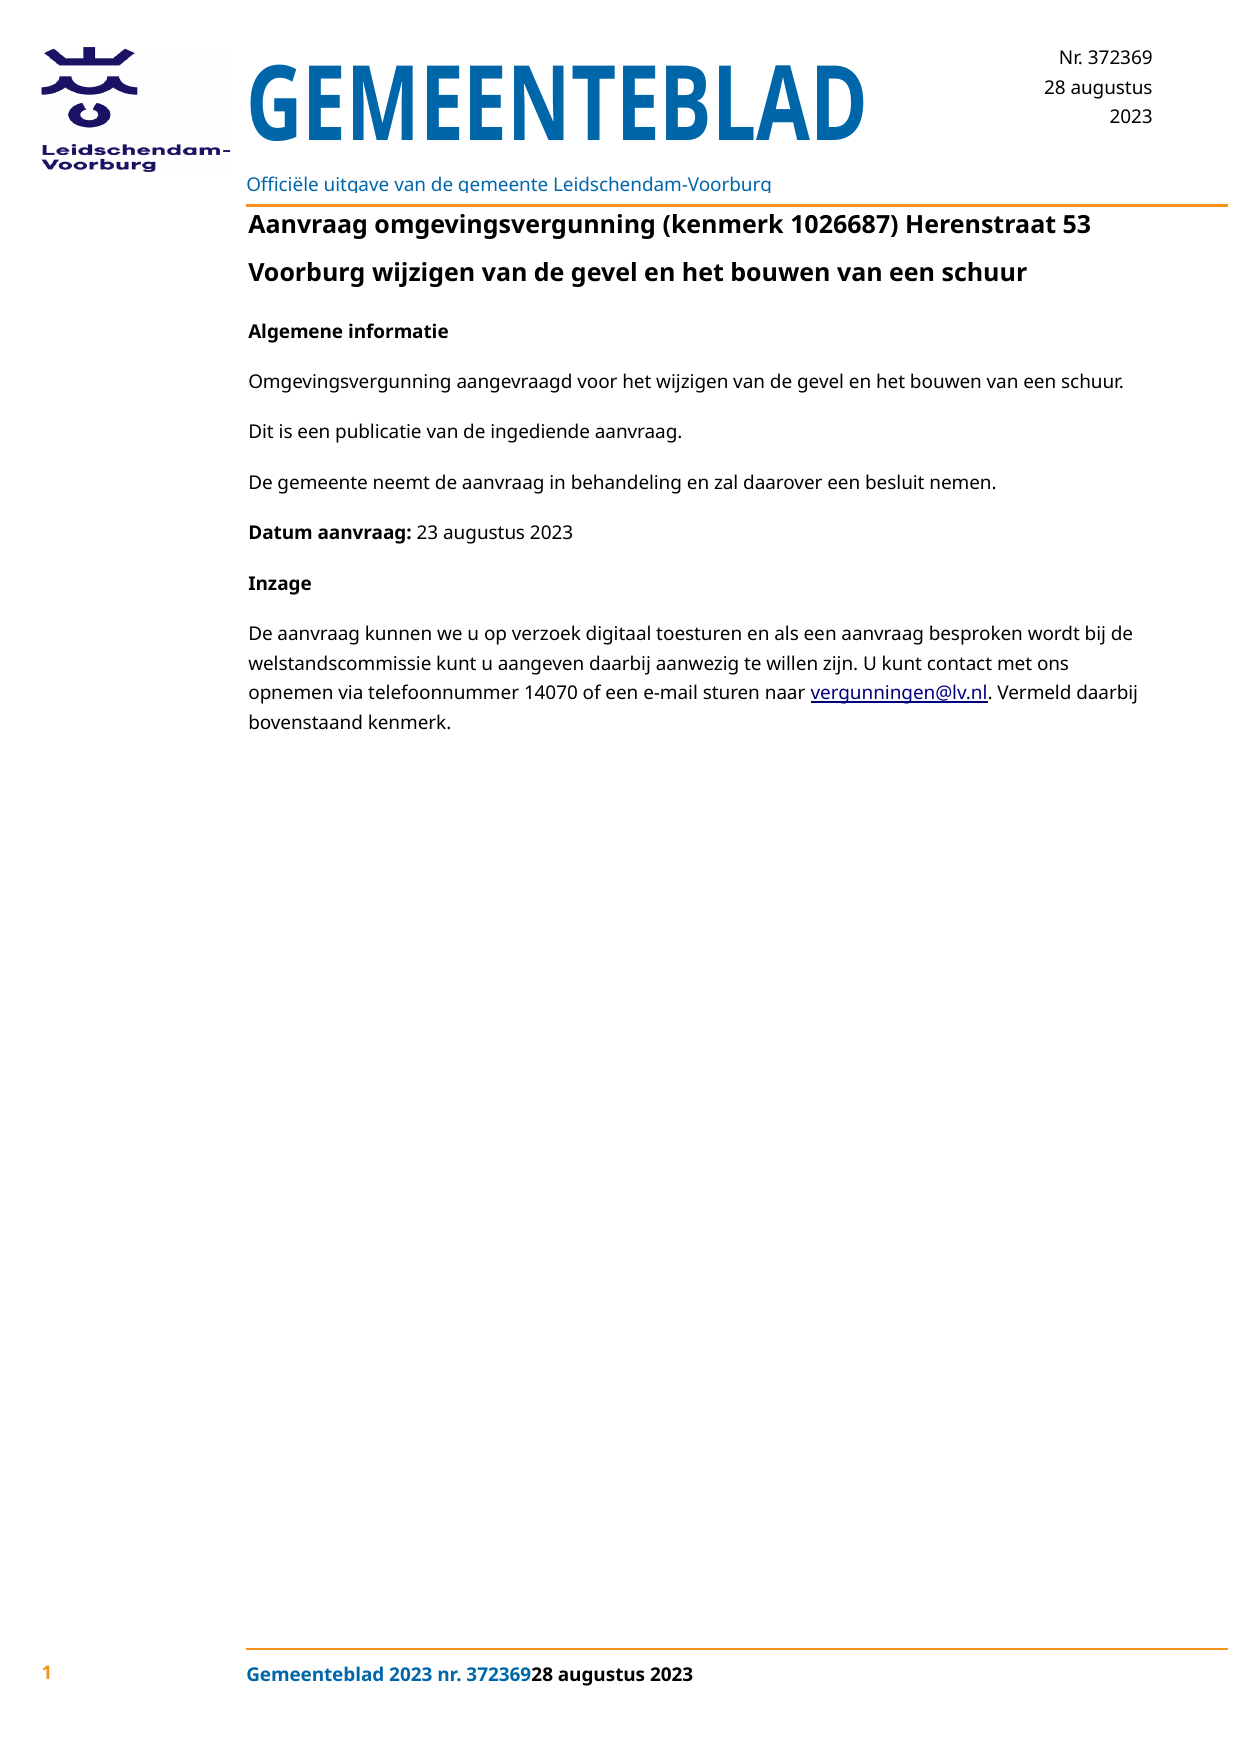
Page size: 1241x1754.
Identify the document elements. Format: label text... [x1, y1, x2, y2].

text Datum aanvraag: 23 augustus 2023 [248, 519, 1152, 545]
text Aanvraag omgevingsvergunning (kenmerk 1026687) Herenstraat 53 Voorburg wijzigen van de gevel en het bouwen van een schuur [248, 207, 1152, 288]
text De aanvraag kunnen we u op verzoek digitaal toesturen en als een aanvraag besproken wordt bij de welstandscommissie kunt u aangeven daarbij aanwezig te willen zijn. U kunt contact met ons opnemen via telefoonnummer 14070 of een e-mail sturen naar vergunningen@lv.nl. Vermeld daarbij bovenstaand kenmerk. [248, 620, 1152, 735]
picture [41, 47, 231, 172]
text Omgevingsvergunning aangevraagd voor het wijzigen van de gevel en het bouwen van een schuur. [248, 368, 1152, 394]
text Dit is een publicatie van de ingediende aanvraag. [248, 419, 1152, 444]
text De gemeente neemt de aanvraag in behandeling en zal daarover een besluit nemen. [248, 469, 1152, 495]
text Inzage [248, 570, 1152, 596]
text Algemene informatie [248, 318, 1152, 344]
